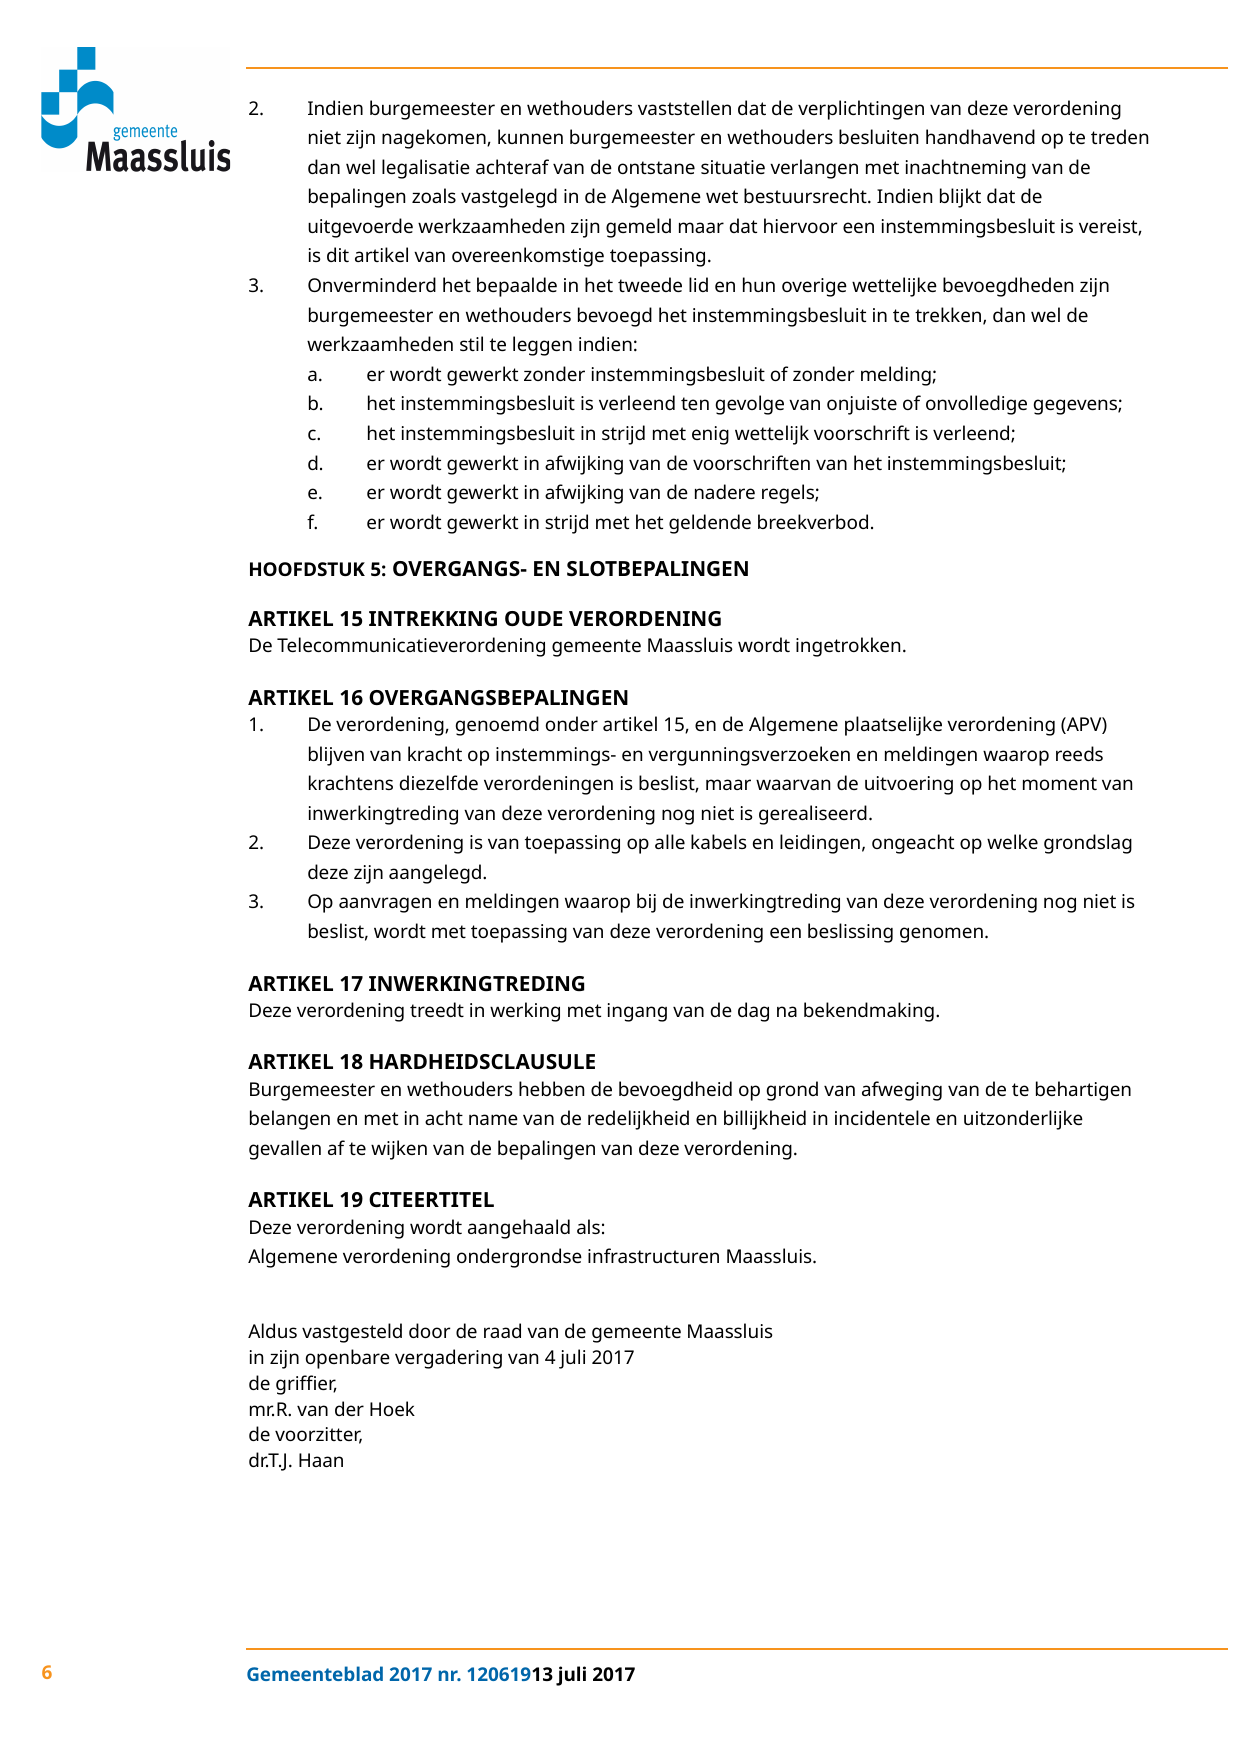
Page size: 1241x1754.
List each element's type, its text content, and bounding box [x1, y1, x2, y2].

text in zijn openbare vergadering van 4 juli 2017 [248, 1344, 1152, 1370]
list Deze verordening is van toepassing op alle kabels en leidingen, ongeacht op welke grondslag deze zijn aangelegd. [248, 829, 1152, 885]
text ARTIKEL 18 HARDHEIDSCLAUSULE [248, 1047, 1152, 1076]
text Deze verordening wordt aangehaald als: [248, 1214, 1152, 1240]
text ARTIKEL 17 INWERKINGTREDING [248, 969, 1152, 997]
text Burgemeester en wethouders hebben de bevoegdheid op grond van afweging van de te behartigen belangen en met in acht name van de redelijkheid en billijkheid in incidentele en uitzonderlijke gevallen af te wijken van de bepalingen van deze verordening. [248, 1076, 1152, 1161]
list Indien burgemeester en wethouders vaststellen dat de verplichtingen van deze verordening niet zijn nagekomen, kunnen burgemeester en wethouders besluiten handhavend op te treden dan wel legalisatie achteraf van de ontstane situatie verlangen met inachtneming van de bepalingen zoals vastgelegd in de Algemene wet bestuursrecht. Indien blijkt dat de uitgevoerde werkzaamheden zijn gemeld maar dat hiervoor een instemmingsbesluit is vereist, is dit artikel van overeenkomstige toepassing. [248, 95, 1152, 268]
picture [41, 47, 77, 92]
list het instemmingsbesluit in strijd met enig wettelijk voorschrift is verleend; [307, 420, 1152, 446]
list er wordt gewerkt in afwijking van de voorschriften van het instemmingsbesluit; [307, 450, 1152, 476]
text de griffier, [248, 1370, 1152, 1396]
picture [41, 47, 231, 172]
list er wordt gewerkt zonder instemmingsbesluit of zonder melding; [307, 361, 1152, 387]
text dr.T.J. Haan [248, 1447, 1152, 1473]
list het instemmingsbesluit is verleend ten gevolge van onjuiste of onvolledige gegevens; [307, 391, 1152, 416]
text de voorzitter, [248, 1422, 1152, 1447]
text ARTIKEL 16 OVERGANGSBEPALINGEN [248, 683, 1152, 711]
text De Telecommunicatieverordening gemeente Maassluis wordt ingetrokken. [248, 632, 1152, 658]
text Deze verordening treedt in werking met ingang van de dag na bekendmaking. [248, 997, 1152, 1023]
text Algemene verordening ondergrondse infrastructuren Maassluis. [248, 1243, 1152, 1269]
text Aldus vastgesteld door de raad van de gemeente Maassluis [248, 1319, 1152, 1344]
text ARTIKEL 19 CITEERTITEL [248, 1186, 1152, 1214]
list De verordening, genoemd onder artikel 15, en de Algemene plaatselijke verordening (APV) blijven van kracht op instemmings- en vergunningsverzoeken en meldingen waarop reeds krachtens diezelfde verordeningen is beslist, maar waarvan de uitvoering op het moment van inwerkingtreding van deze verordening nog niet is gerealiseerd. [248, 711, 1152, 826]
list Onverminderd het bepaalde in het tweede lid en hun overige wettelijke bevoegdheden zijn burgemeester en wethouders bevoegd het instemmingsbesluit in te trekken, dan wel de werkzaamheden stil te leggen indien: [248, 272, 1152, 357]
list er wordt gewerkt in afwijking van de nadere regels; [307, 479, 1152, 505]
list Op aanvragen en meldingen waarop bij de inwerkingtreding van deze verordening nog niet is beslist, wordt met toepassing van deze verordening een beslissing genomen. [248, 889, 1152, 944]
text ARTIKEL 15 INTREKKING OUDE VERORDENING [248, 604, 1152, 632]
text mr.R. van der Hoek [248, 1396, 1152, 1422]
list er wordt gewerkt in strijd met het geldende breekverbod. [307, 509, 1152, 535]
text HOOFDSTUK 5: OVERGANGS- EN SLOTBEPALINGEN [248, 554, 1152, 583]
